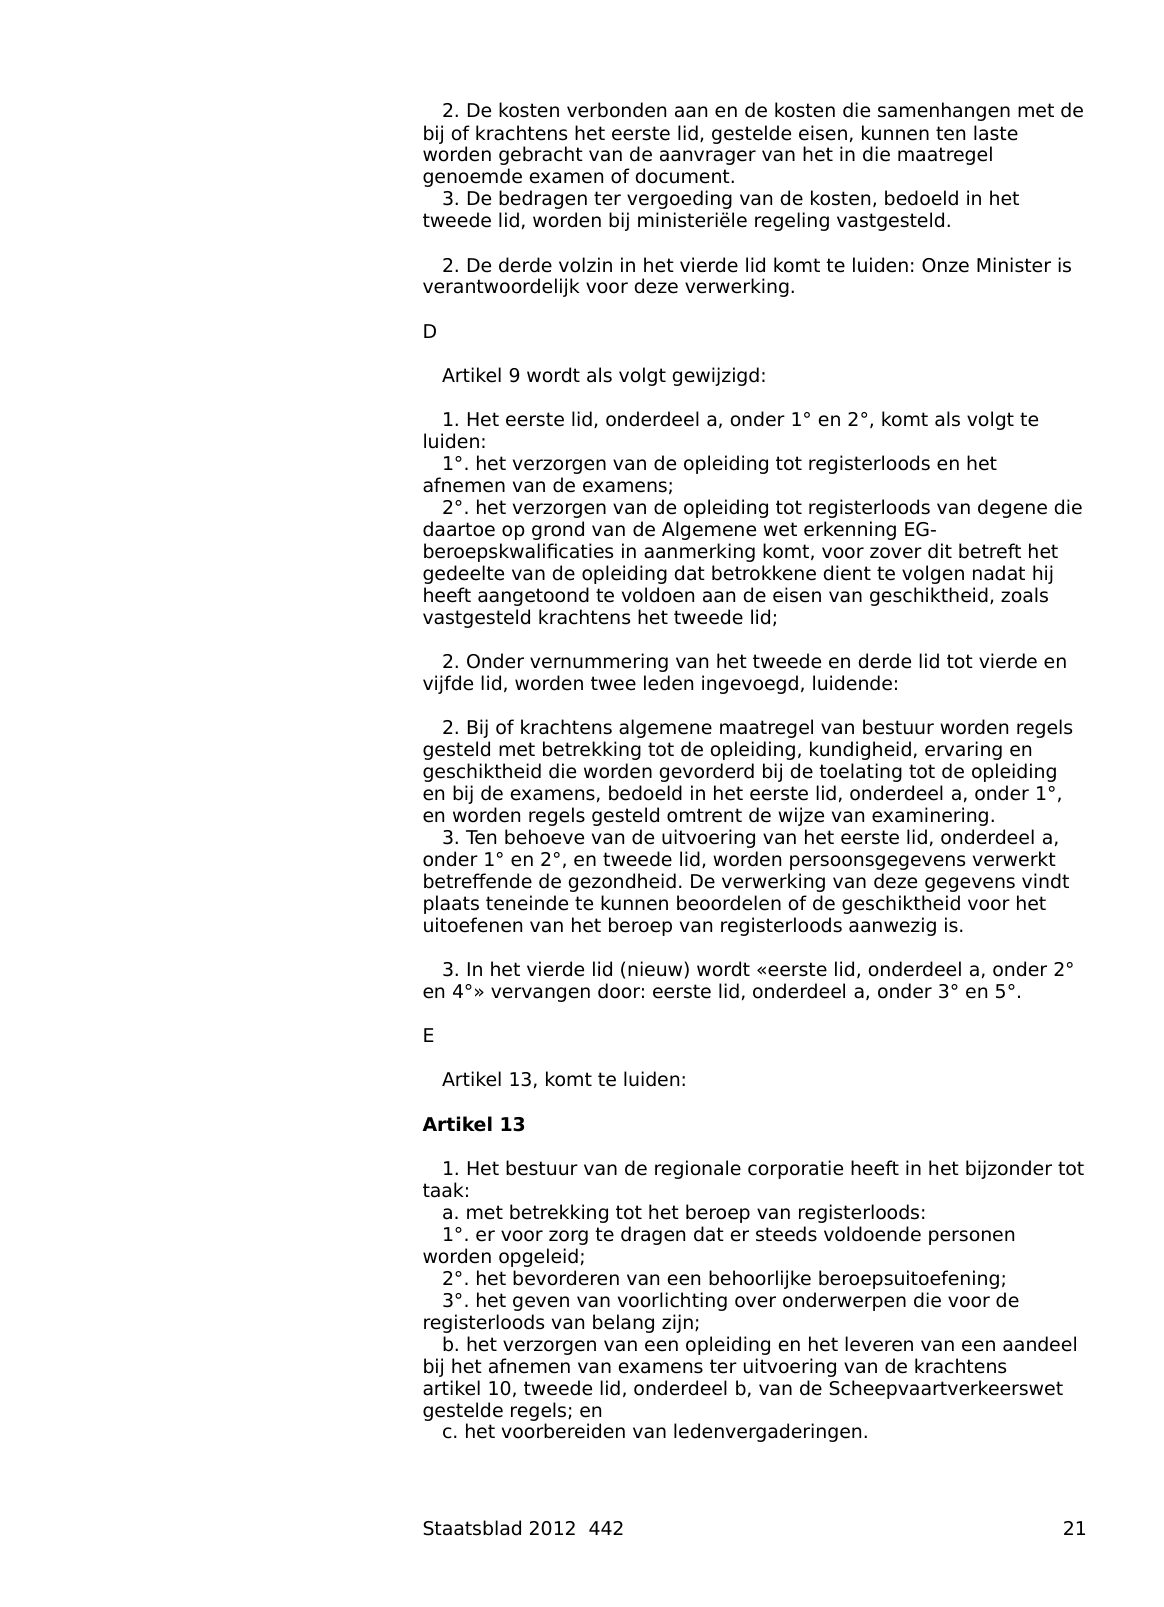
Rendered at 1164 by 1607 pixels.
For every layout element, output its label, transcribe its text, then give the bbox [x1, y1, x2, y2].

text 2. De kosten verbonden aan en de kosten die samenhangen met de bij of krachtens het eerste lid, gestelde eisen, kunnen ten laste worden gebracht van de aanvrager van het in die maatregel genoemde examen of document. [422, 100, 1087, 188]
text Artikel 13, komt te luiden: [422, 1069, 1087, 1091]
text 1°. er voor zorg te dragen dat er steeds voldoende personen worden opgeleid; [422, 1224, 1087, 1268]
text 2. De derde volzin in het vierde lid komt te luiden: Onze Minister is verantwoordelijk voor deze verwerking. [422, 254, 1087, 298]
text 1°. het verzorgen van de opleiding tot registerloods en het afnemen van de examens; [422, 453, 1087, 497]
text b. het verzorgen van een opleiding en het leveren van een aandeel bij het afnemen van examens ter uitvoering van de krachtens artikel 10, tweede lid, onderdeel b, van de Scheepvaartverkeerswet gestelde regels; en [422, 1333, 1087, 1421]
text E [422, 1025, 1087, 1047]
text D [422, 321, 1087, 343]
text 3. De bedragen ter vergoeding van de kosten, bedoeld in het tweede lid, worden bij ministeriële regeling vastgesteld. [422, 188, 1087, 232]
text 2. Bij of krachtens algemene maatregel van bestuur worden regels gesteld met betrekking tot de opleiding, kundigheid, ervaring en geschiktheid die worden gevorderd bij de toelating tot de opleiding en bij de examens, bedoeld in het eerste lid, onderdeel a, onder 1°, en worden regels gesteld omtrent de wijze van examinering. [422, 717, 1087, 827]
text 3. Ten behoeve van de uitvoering van het eerste lid, onderdeel a, onder 1° en 2°, en tweede lid, worden persoonsgegevens verwerkt betreffende de gezondheid. De verwerking van deze gegevens vindt plaats teneinde te kunnen beoordelen of de geschiktheid voor het uitoefenen van het beroep van registerloods aanwezig is. [422, 827, 1087, 937]
text 3°. het geven van voorlichting over onderwerpen die voor de registerloods van belang zijn; [422, 1289, 1087, 1333]
text 2°. het bevorderen van een behoorlijke beroepsuitoefening; [422, 1268, 1087, 1289]
text 3. In het vierde lid (nieuw) wordt «eerste lid, onderdeel a, onder 2° en 4°» vervangen door: eerste lid, onderdeel a, onder 3° en 5°. [422, 959, 1087, 1003]
text Artikel 9 wordt als volgt gewijzigd: [422, 365, 1087, 387]
text a. met betrekking tot het beroep van registerloods: [422, 1202, 1087, 1224]
text c. het voorbereiden van ledenvergaderingen. [422, 1421, 1087, 1443]
text 2. Onder vernummering van het tweede en derde lid tot vierde en vijfde lid, worden twee leden ingevoegd, luidende: [422, 651, 1087, 695]
subtitle Artikel 13 [422, 1113, 1087, 1136]
text 2°. het verzorgen van de opleiding tot registerloods van degene die daartoe op grond van de Algemene wet erkenning EG-beroepskwalificaties in aanmerking komt, voor zover dit betreft het gedeelte van de opleiding dat betrokkene dient te volgen nadat hij heeft aangetoond te voldoen aan de eisen van geschiktheid, zoals vastgesteld krachtens het tweede lid; [422, 497, 1087, 629]
text 1. Het bestuur van de regionale corporatie heeft in het bijzonder tot taak: [422, 1158, 1087, 1202]
text 1. Het eerste lid, onderdeel a, onder 1° en 2°, komt als volgt te luiden: [422, 409, 1087, 453]
